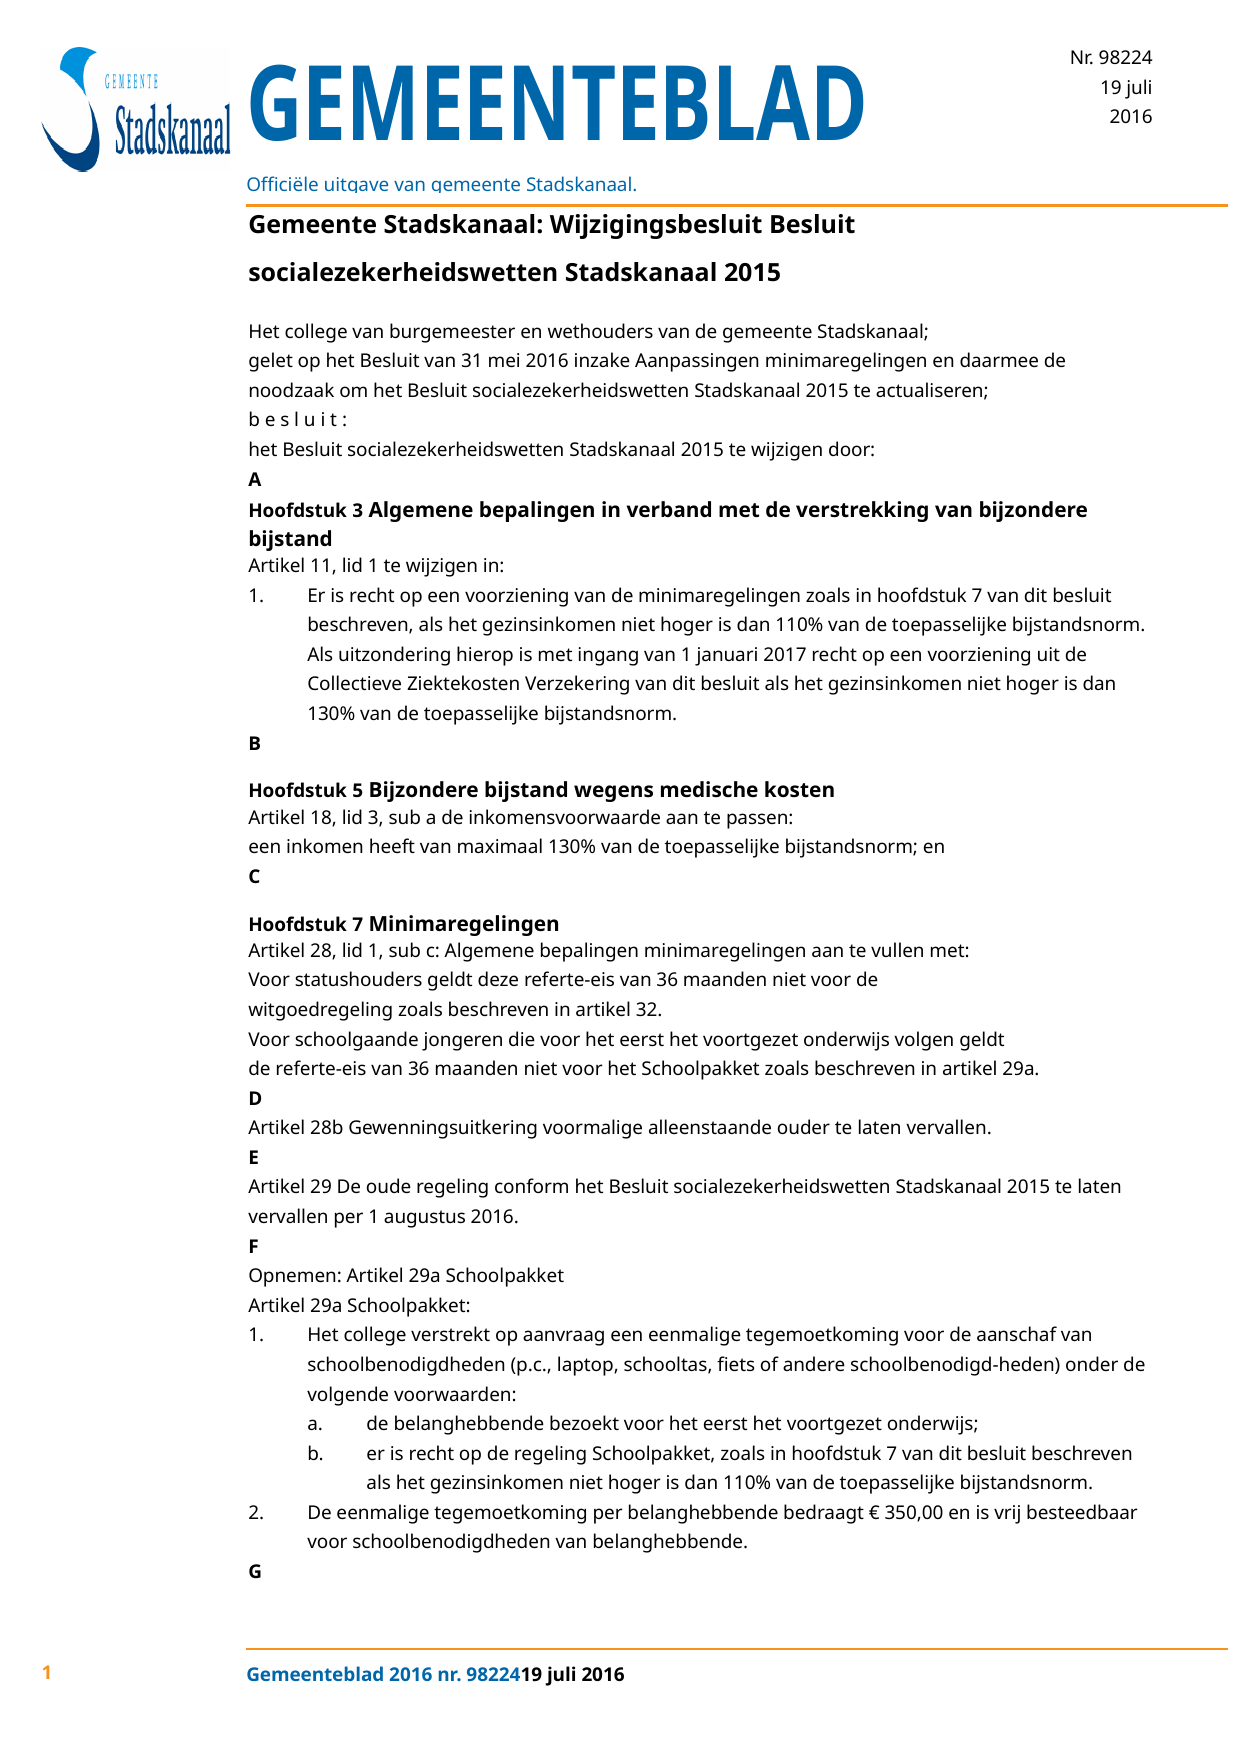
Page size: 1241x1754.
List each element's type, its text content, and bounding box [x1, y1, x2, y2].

text witgoedregeling zoals beschreven in artikel 32. [248, 996, 1152, 1022]
list Het college verstrekt op aanvraag een eenmalige tegemoetkoming voor de aanschaf van schoolbenodigdheden (p.c., laptop, schooltas, fiets of andere schoolbenodigd-heden) onder de volgende voorwaarden: [248, 1322, 1152, 1407]
text gelet op het Besluit van 31 mei 2016 inzake Aanpassingen minimaregelingen en daarmee de noodzaak om het Besluit socialezekerheidswetten Stadskanaal 2015 te actualiseren; [248, 347, 1152, 403]
text Hoofdstuk 3 Algemene bepalingen in verband met de verstrekking van bijzondere bijstand [248, 495, 1152, 552]
text A [248, 466, 1152, 492]
text Voor schoolgaande jongeren die voor het eerst het voortgezet onderwijs volgen geldt [248, 1026, 1152, 1052]
text de referte-eis van 36 maanden niet voor het Schoolpakket zoals beschreven in artikel 29a. [248, 1055, 1152, 1081]
text Artikel 28, lid 1, sub c: Algemene bepalingen minimaregelingen aan te vullen met: [248, 937, 1152, 963]
text Artikel 29 De oude regeling conform het Besluit socialezekerheidswetten Stadskanaal 2015 te laten vervallen per 1 augustus 2016. [248, 1174, 1152, 1229]
text Het college van burgemeester en wethouders van de gemeente Stadskanaal; [248, 318, 1152, 344]
list er is recht op de regeling Schoolpakket, zoals in hoofdstuk 7 van dit besluit beschreven als het gezinsinkomen niet hoger is dan 110% van de toepasselijke bijstandsnorm. [307, 1440, 1152, 1495]
text E [248, 1144, 1152, 1170]
text Voor statushouders geldt deze referte-eis van 36 maanden niet voor de [248, 967, 1152, 992]
text Opnemen: Artikel 29a Schoolpakket [248, 1262, 1152, 1288]
text G [248, 1558, 1152, 1584]
text een inkomen heeft van maximaal 130% van de toepasselijke bijstandsnorm; en [248, 833, 1152, 859]
list de belanghebbende bezoekt voor het eerst het voortgezet onderwijs; [307, 1410, 1152, 1436]
text Gemeente Stadskanaal: Wijzigingsbesluit Besluit socialezekerheidswetten Stadskanaal 2015 [248, 207, 1152, 288]
text F [248, 1233, 1152, 1259]
text C [248, 863, 1152, 889]
text Artikel 28b Gewenningsuitkering voormalige alleenstaande ouder te laten vervallen. [248, 1114, 1152, 1140]
list Er is recht op een voorziening van de minimaregelingen zoals in hoofdstuk 7 van dit besluit beschreven, als het gezinsinkomen niet hoger is dan 110% van de toepasselijke bijstandsnorm. Als uitzondering hierop is met ingang van 1 januari 2017 recht op een voorziening uit de Collectieve Ziektekosten Verzekering van dit besluit als het gezinsinkomen niet hoger is dan 130% van de toepasselijke bijstandsnorm. [248, 582, 1152, 726]
picture [41, 47, 231, 172]
text b e s l u i t : [248, 407, 1152, 432]
text Hoofdstuk 7 Minimaregelingen [248, 909, 1152, 937]
text Hoofdstuk 5 Bijzondere bijstand wegens medische kosten [248, 775, 1152, 804]
text Artikel 29a Schoolpakket: [248, 1292, 1152, 1318]
text het Besluit socialezekerheidswetten Stadskanaal 2015 te wijzigen door: [248, 436, 1152, 462]
text B [248, 730, 1152, 756]
text Artikel 11, lid 1 te wijzigen in: [248, 552, 1152, 578]
text Artikel 18, lid 3, sub a de inkomensvoorwaarde aan te passen: [248, 804, 1152, 829]
text D [248, 1085, 1152, 1111]
list De eenmalige tegemoetkoming per belanghebbende bedraagt € 350,00 en is vrij besteedbaar voor schoolbenodigdheden van belanghebbende. [248, 1499, 1152, 1554]
